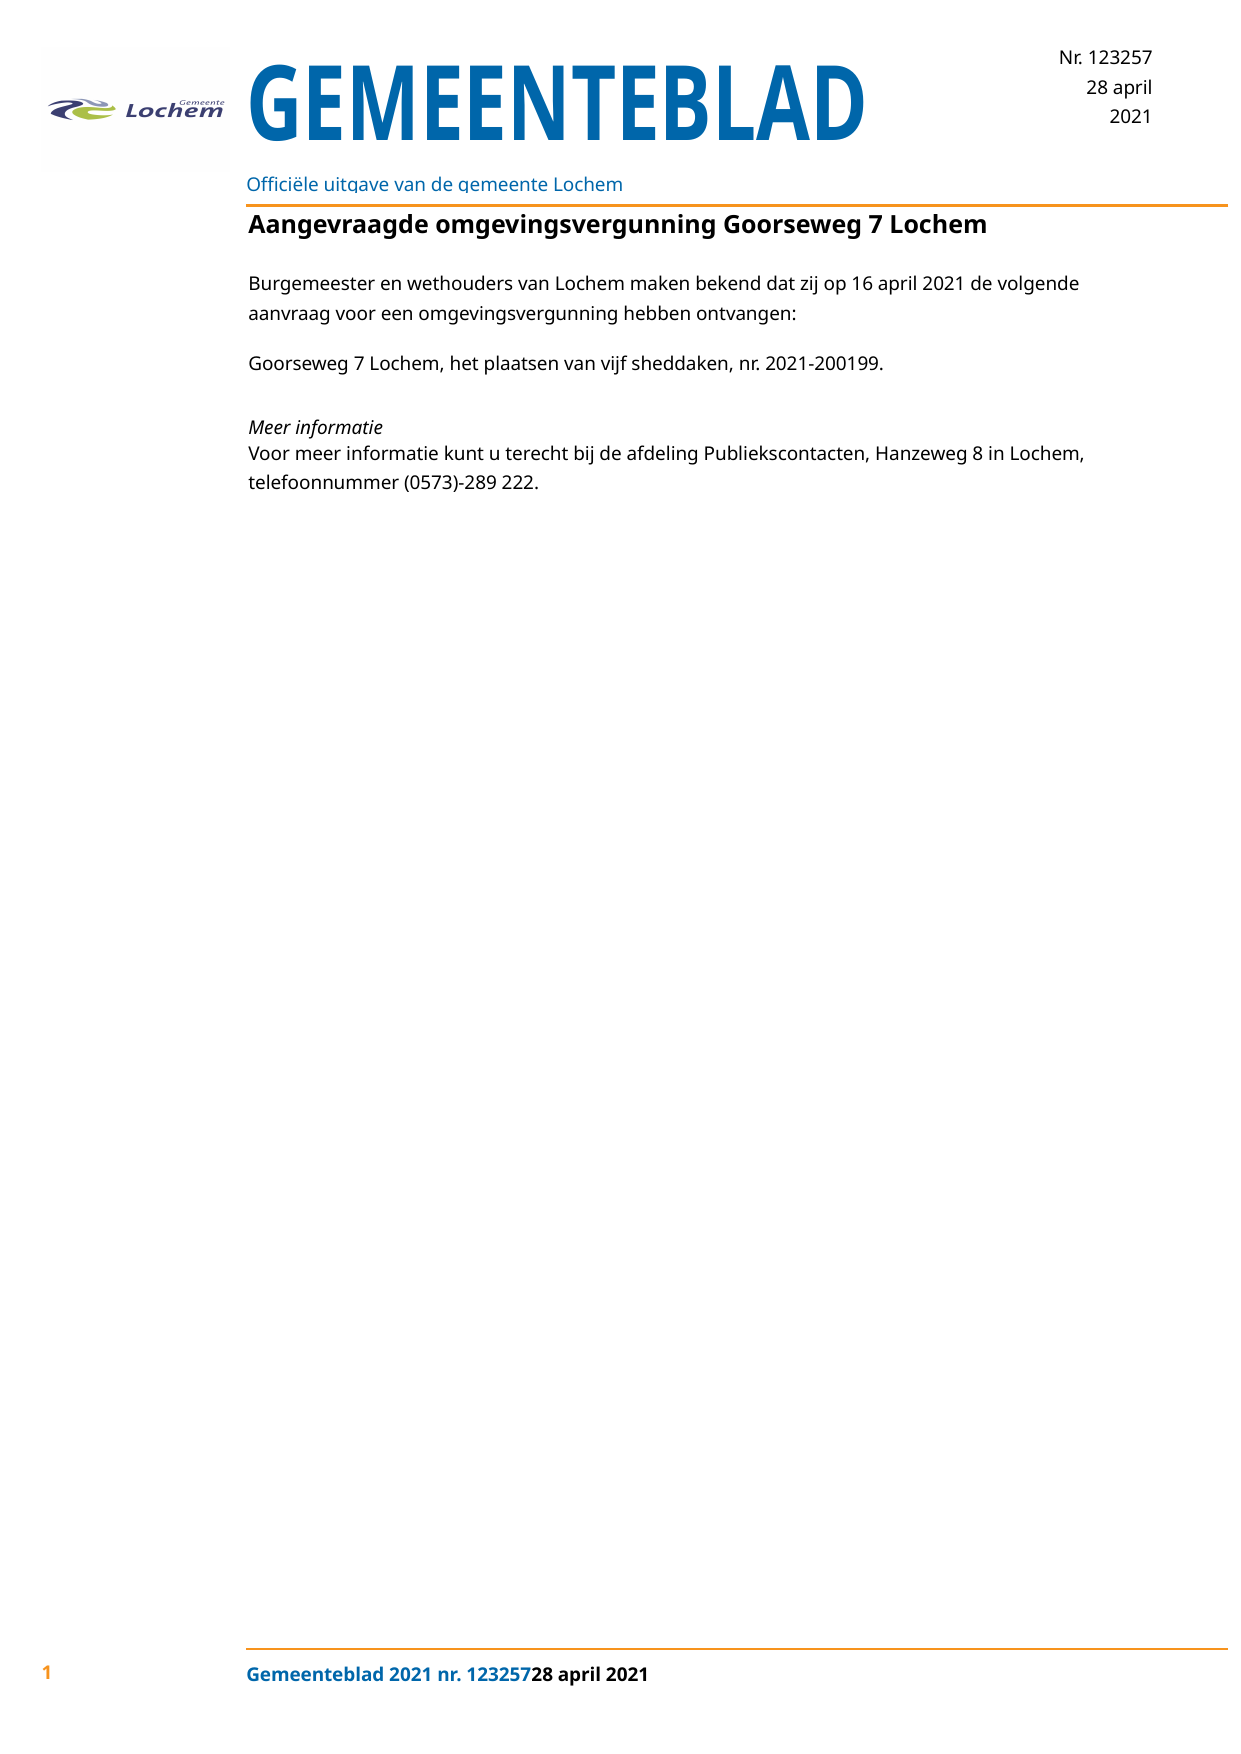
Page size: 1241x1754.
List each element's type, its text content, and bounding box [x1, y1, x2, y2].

text Voor meer informatie kunt u terecht bij de afdeling Publiekscontacten, Hanzeweg 8 in Lochem, telefoonnummer (0573)-289 222. [248, 440, 1152, 495]
text Goorseweg 7 Lochem, het plaatsen van vijf sheddaken, nr. 2021-200199. [248, 350, 1152, 376]
picture [41, 47, 231, 172]
text Aangevraagde omgevingsvergunning Goorseweg 7 Lochem [248, 207, 1152, 241]
text Burgemeester en wethouders van Lochem maken bekend dat zij op 16 april 2021 de volgende aanvraag voor een omgevingsvergunning hebben ontvangen: [248, 270, 1152, 326]
text Meer informatie [248, 414, 1152, 440]
